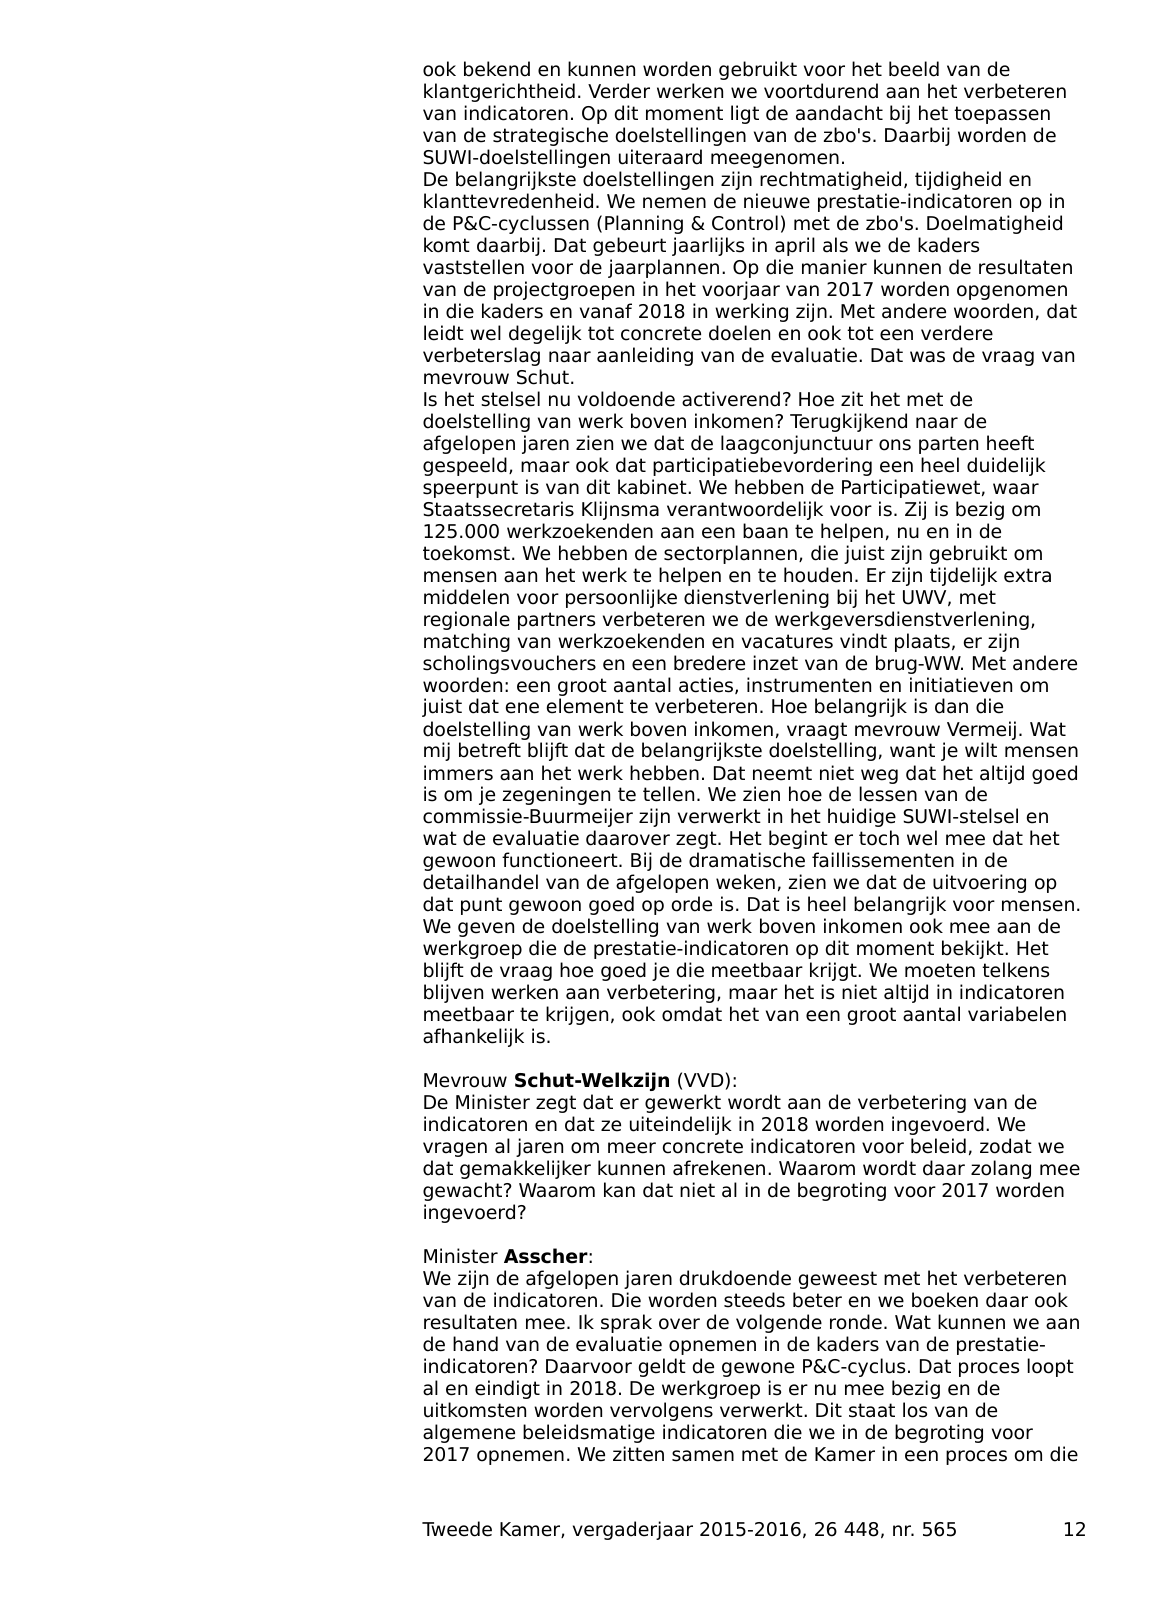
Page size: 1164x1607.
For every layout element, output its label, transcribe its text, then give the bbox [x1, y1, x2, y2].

text Minister Asscher: [422, 1246, 1087, 1268]
text De Minister zegt dat er gewerkt wordt aan de verbetering van de indicatoren en dat ze uiteindelijk in 2018 worden ingevoerd. We vragen al jaren om meer concrete indicatoren voor beleid, zodat we dat gemakkelijker kunnen afrekenen. Waarom wordt daar zolang mee gewacht? Waarom kan dat niet al in de begroting voor 2017 worden ingevoerd? [422, 1092, 1087, 1224]
text We zijn de afgelopen jaren drukdoende geweest met het verbeteren van de indicatoren. Die worden steeds beter en we boeken daar ook resultaten mee. Ik sprak over de volgende ronde. Wat kunnen we aan de hand van de evaluatie opnemen in de kaders van de prestatie-indicatoren? Daarvoor geldt de gewone P&C-cyclus. Dat proces loopt al en eindigt in 2018. De werkgroep is er nu mee bezig en de uitkomsten worden vervolgens verwerkt. Dit staat los van de algemene beleidsmatige indicatoren die we in de begroting voor 2017 opnemen. We zitten samen met de Kamer in een proces om die [422, 1268, 1087, 1466]
text Mevrouw Schut-Welkzijn (VVD): [422, 1070, 1087, 1092]
text ook bekend en kunnen worden gebruikt voor het beeld van de klantgerichtheid. Verder werken we voortdurend aan het verbeteren van indicatoren. Op dit moment ligt de aandacht bij het toepassen van de strategische doelstellingen van de zbo's. Daarbij worden de SUWI-doelstellingen uiteraard meegenomen. [422, 59, 1087, 169]
text De belangrijkste doelstellingen zijn rechtmatigheid, tijdigheid en klanttevredenheid. We nemen de nieuwe prestatie-indicatoren op in de P&C-cyclussen (Planning & Control) met de zbo's. Doelmatigheid komt daarbij. Dat gebeurt jaarlijks in april als we de kaders vaststellen voor de jaarplannen. Op die manier kunnen de resultaten van de projectgroepen in het voorjaar van 2017 worden opgenomen in die kaders en vanaf 2018 in werking zijn. Met andere woorden, dat leidt wel degelijk tot concrete doelen en ook tot een verdere verbeterslag naar aanleiding van de evaluatie. Dat was de vraag van mevrouw Schut. [422, 169, 1087, 389]
text Is het stelsel nu voldoende activerend? Hoe zit het met de doelstelling van werk boven inkomen? Terugkijkend naar de afgelopen jaren zien we dat de laagconjunctuur ons parten heeft gespeeld, maar ook dat participatiebevordering een heel duidelijk speerpunt is van dit kabinet. We hebben de Participatiewet, waar Staatssecretaris Klijnsma verantwoordelijk voor is. Zij is bezig om 125.000 werkzoekenden aan een baan te helpen, nu en in de toekomst. We hebben de sectorplannen, die juist zijn gebruikt om mensen aan het werk te helpen en te houden. Er zijn tijdelijk extra middelen voor persoonlijke dienstverlening bij het UWV, met regionale partners verbeteren we de werkgeversdienstverlening, matching van werkzoekenden en vacatures vindt plaats, er zijn scholingsvouchers en een bredere inzet van de brug-WW. Met andere woorden: een groot aantal acties, instrumenten en initiatieven om juist dat ene element te verbeteren. Hoe belangrijk is dan die doelstelling van werk boven inkomen, vraagt mevrouw Vermeij. Wat mij betreft blijft dat de belangrijkste doelstelling, want je wilt mensen immers aan het werk hebben. Dat neemt niet weg dat het altijd goed is om je zegeningen te tellen. We zien hoe de lessen van de commissie-Buurmeijer zijn verwerkt in het huidige SUWI-stelsel en wat de evaluatie daarover zegt. Het begint er toch wel mee dat het gewoon functioneert. Bij de dramatische faillissementen in de detailhandel van de afgelopen weken, zien we dat de uitvoering op dat punt gewoon goed op orde is. Dat is heel belangrijk voor mensen. We geven de doelstelling van werk boven inkomen ook mee aan de werkgroep die de prestatie-indicatoren op dit moment bekijkt. Het blijft de vraag hoe goed je die meetbaar krijgt. We moeten telkens blijven werken aan verbetering, maar het is niet altijd in indicatoren meetbaar te krijgen, ook omdat het van een groot aantal variabelen afhankelijk is. [422, 389, 1087, 1048]
